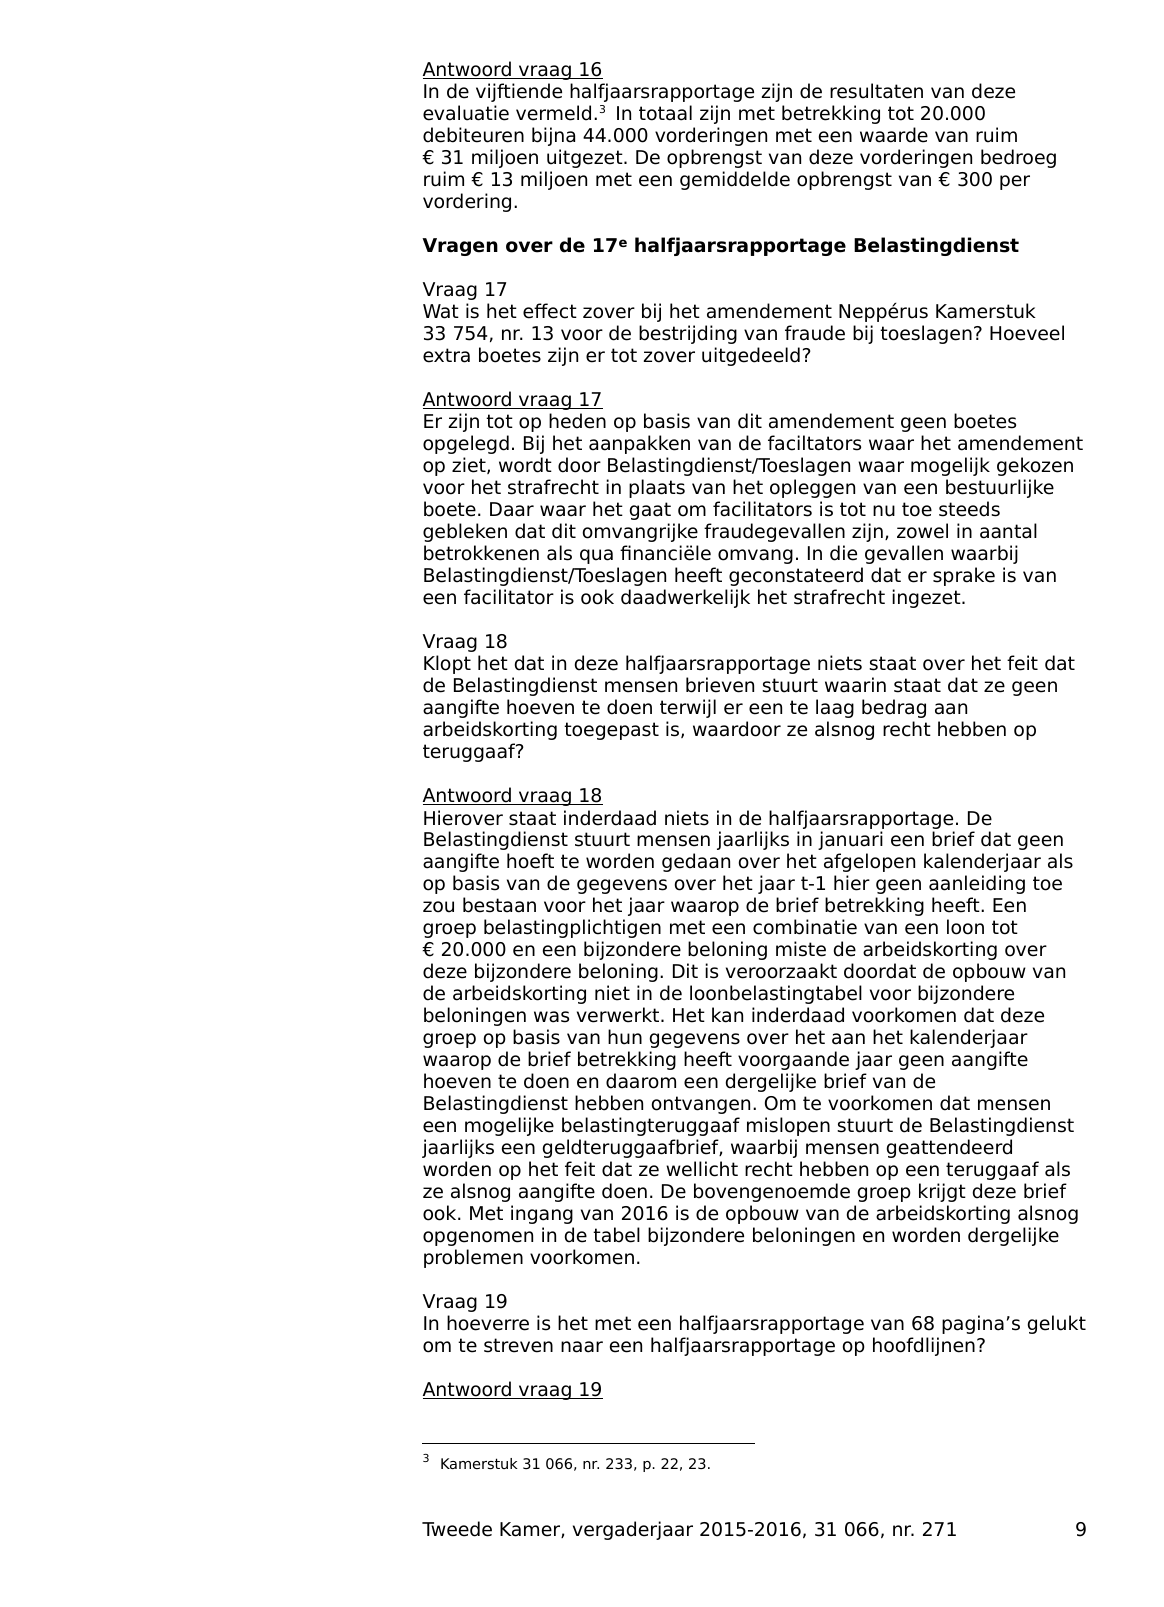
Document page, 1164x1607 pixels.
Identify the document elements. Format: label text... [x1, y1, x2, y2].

text Er zijn tot op heden op basis van dit amendement geen boetes opgelegd. Bij het aanpakken van de faciltators waar het amendement op ziet, wordt door Belastingdienst/Toeslagen waar mogelijk gekozen voor het strafrecht in plaats van het opleggen van een bestuurlijke boete. Daar waar het gaat om facilitators is tot nu toe steeds gebleken dat dit omvangrijke fraudegevallen zijn, zowel in aantal betrokkenen als qua financiële omvang. In die gevallen waarbij Belastingdienst/Toeslagen heeft geconstateerd dat er sprake is van een facilitator is ook daadwerkelijk het strafrecht ingezet. [422, 411, 1087, 609]
text Vraag 18 [422, 631, 1087, 653]
text In de vijftiende halfjaarsrapportage zijn de resultaten van deze evaluatie vermeld. In totaal zijn met betrekking tot 20.000 debiteuren bijna 44.000 vorderingen met een waarde van ruim € 31 miljoen uitgezet. De opbrengst van deze vorderingen bedroeg ruim € 13 miljoen met een gemiddelde opbrengst van € 300 per vordering. [422, 81, 1087, 213]
text Antwoord vraag 18 [422, 785, 1087, 807]
text Kamerstuk 31 066, nr. 233, p. 22, 23. [422, 1452, 1087, 1474]
text Wat is het effect zover bij het amendement Neppérus Kamerstuk 33 754, nr. 13 voor de bestrijding van fraude bij toeslagen? Hoeveel extra boetes zijn er tot zover uitgedeeld? [422, 301, 1087, 367]
text Antwoord vraag 16 [422, 59, 1087, 81]
text Klopt het dat in deze halfjaarsrapportage niets staat over het feit dat de Belastingdienst mensen brieven stuurt waarin staat dat ze geen aangifte hoeven te doen terwijl er een te laag bedrag aan arbeidskorting toegepast is, waardoor ze alsnog recht hebben op teruggaaf? [422, 653, 1087, 763]
text Antwoord vraag 19 [422, 1379, 1087, 1401]
subtitle Vragen over de 17e halfjaarsrapportage Belastingdienst [422, 235, 1087, 257]
text Antwoord vraag 17 [422, 389, 1087, 411]
text Hierover staat inderdaad niets in de halfjaarsrapportage. De Belastingdienst stuurt mensen jaarlijks in januari een brief dat geen aangifte hoeft te worden gedaan over het afgelopen kalenderjaar als op basis van de gegevens over het jaar t-1 hier geen aanleiding toe zou bestaan voor het jaar waarop de brief betrekking heeft. Een groep belastingplichtigen met een combinatie van een loon tot € 20.000 en een bijzondere beloning miste de arbeidskorting over deze bijzondere beloning. Dit is veroorzaakt doordat de opbouw van de arbeidskorting niet in de loonbelastingtabel voor bijzondere beloningen was verwerkt. Het kan inderdaad voorkomen dat deze groep op basis van hun gegevens over het aan het kalenderjaar waarop de brief betrekking heeft voorgaande jaar geen aangifte hoeven te doen en daarom een dergelijke brief van de Belastingdienst hebben ontvangen. Om te voorkomen dat mensen een mogelijke belastingteruggaaf mislopen stuurt de Belastingdienst jaarlijks een geldteruggaafbrief, waarbij mensen geattendeerd worden op het feit dat ze wellicht recht hebben op een teruggaaf als ze alsnog aangifte doen. De bovengenoemde groep krijgt deze brief ook. Met ingang van 2016 is de opbouw van de arbeidskorting alsnog opgenomen in de tabel bijzondere beloningen en worden dergelijke problemen voorkomen. [422, 807, 1087, 1269]
text Vraag 19 [422, 1291, 1087, 1313]
text In hoeverre is het met een halfjaarsrapportage van 68 pagina’s gelukt om te streven naar een halfjaarsrapportage op hoofdlijnen? [422, 1313, 1087, 1357]
text Vraag 17 [422, 279, 1087, 301]
